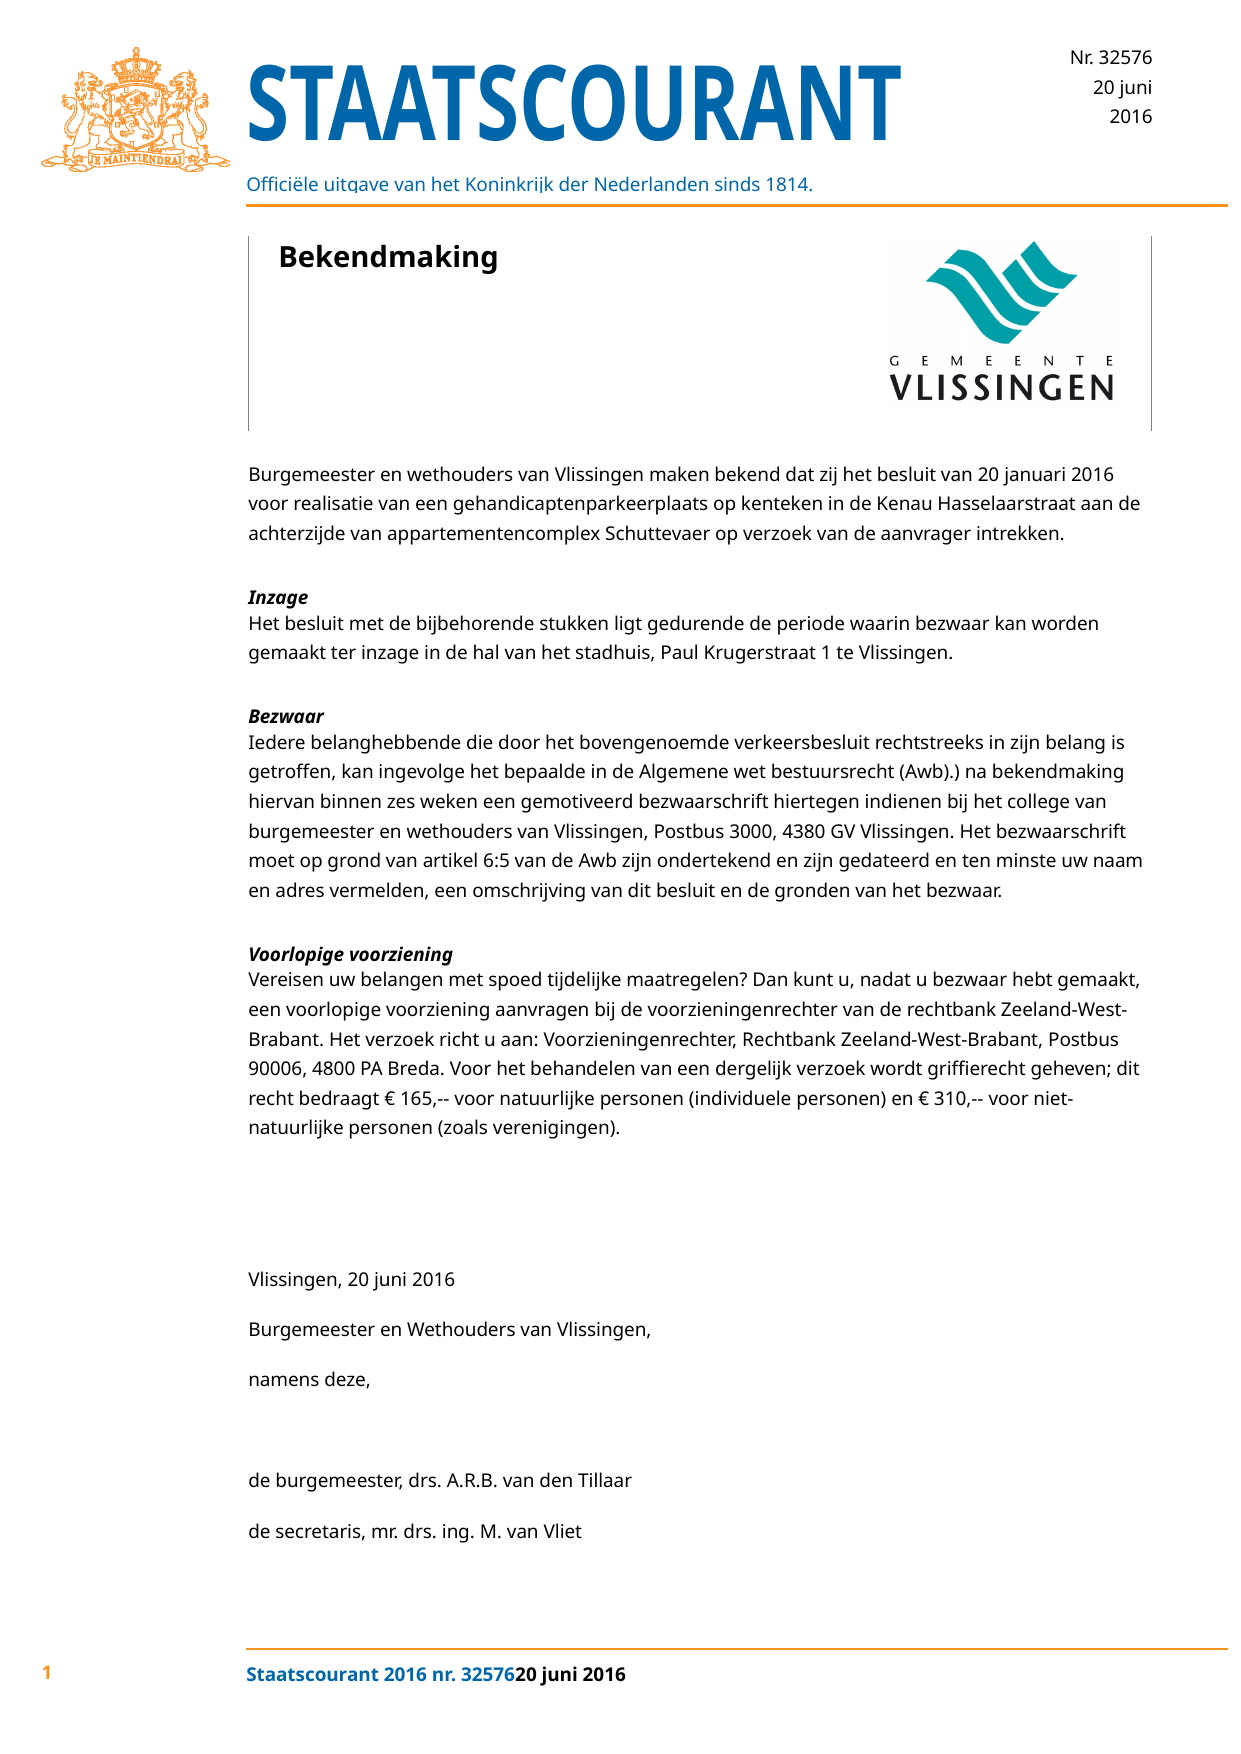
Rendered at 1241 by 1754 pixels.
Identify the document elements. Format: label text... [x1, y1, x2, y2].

text de burgemeester, drs. A.R.B. van den Tillaar [248, 1467, 1152, 1493]
text Voorlopige voorziening [248, 941, 1152, 967]
text Inzage [248, 584, 1152, 610]
picture [41, 47, 231, 172]
table_header [850, 236, 1151, 431]
picture [882, 236, 1119, 406]
text Vlissingen, 20 juni 2016 [248, 1266, 1152, 1292]
text namens deze, [248, 1367, 1152, 1392]
table_header Bekendmaking [249, 236, 850, 431]
text de secretaris, mr. drs. ing. M. van Vliet [248, 1518, 1152, 1544]
text Het besluit met de bijbehorende stukken ligt gedurende de periode waarin bezwaar kan worden gemaakt ter inzage in de hal van het stadhuis, Paul Krugerstraat 1 te Vlissingen. [248, 610, 1152, 665]
text Burgemeester en Wethouders van Vlissingen, [248, 1316, 1152, 1342]
text Bezwaar [248, 703, 1152, 729]
text Iedere belanghebbende die door het bovengenoemde verkeersbesluit rechtstreeks in zijn belang is getroffen, kan ingevolge het bepaalde in de Algemene wet bestuursrecht (Awb).) na bekendmaking hiervan binnen zes weken een gemotiveerd bezwaarschrift hiertegen indienen bij het college van burgemeester en wethouders van Vlissingen, Postbus 3000, 4380 GV Vlissingen. Het bezwaarschrift moet op grond van artikel 6:5 van de Awb zijn ondertekend en zijn gedateerd en ten minste uw naam en adres vermelden, een omschrijving van dit besluit en de gronden van het bezwaar. [248, 729, 1152, 903]
text Vereisen uw belangen met spoed tijdelijke maatregelen? Dan kunt u, nadat u bezwaar hebt gemaakt, een voorlopige voorziening aanvragen bij de voorzieningenrechter van de rechtbank Zeeland-West-Brabant. Het verzoek richt u aan: Voorzieningenrechter, Rechtbank Zeeland-West-Brabant, Postbus 90006, 4800 PA Breda. Voor het behandelen van een dergelijk verzoek wordt griffierecht geheven; dit recht bedraagt € 165,-- voor natuurlijke personen (individuele personen) en € 310,-- voor niet-natuurlijke personen (zoals verenigingen). [248, 967, 1152, 1140]
text Burgemeester en wethouders van Vlissingen maken bekend dat zij het besluit van 20 januari 2016 voor realisatie van een gehandicaptenparkeerplaats op kenteken in de Kenau Hasselaarstraat aan de achterzijde van appartementencomplex Schuttevaer op verzoek van de aanvrager intrekken. [248, 461, 1152, 546]
